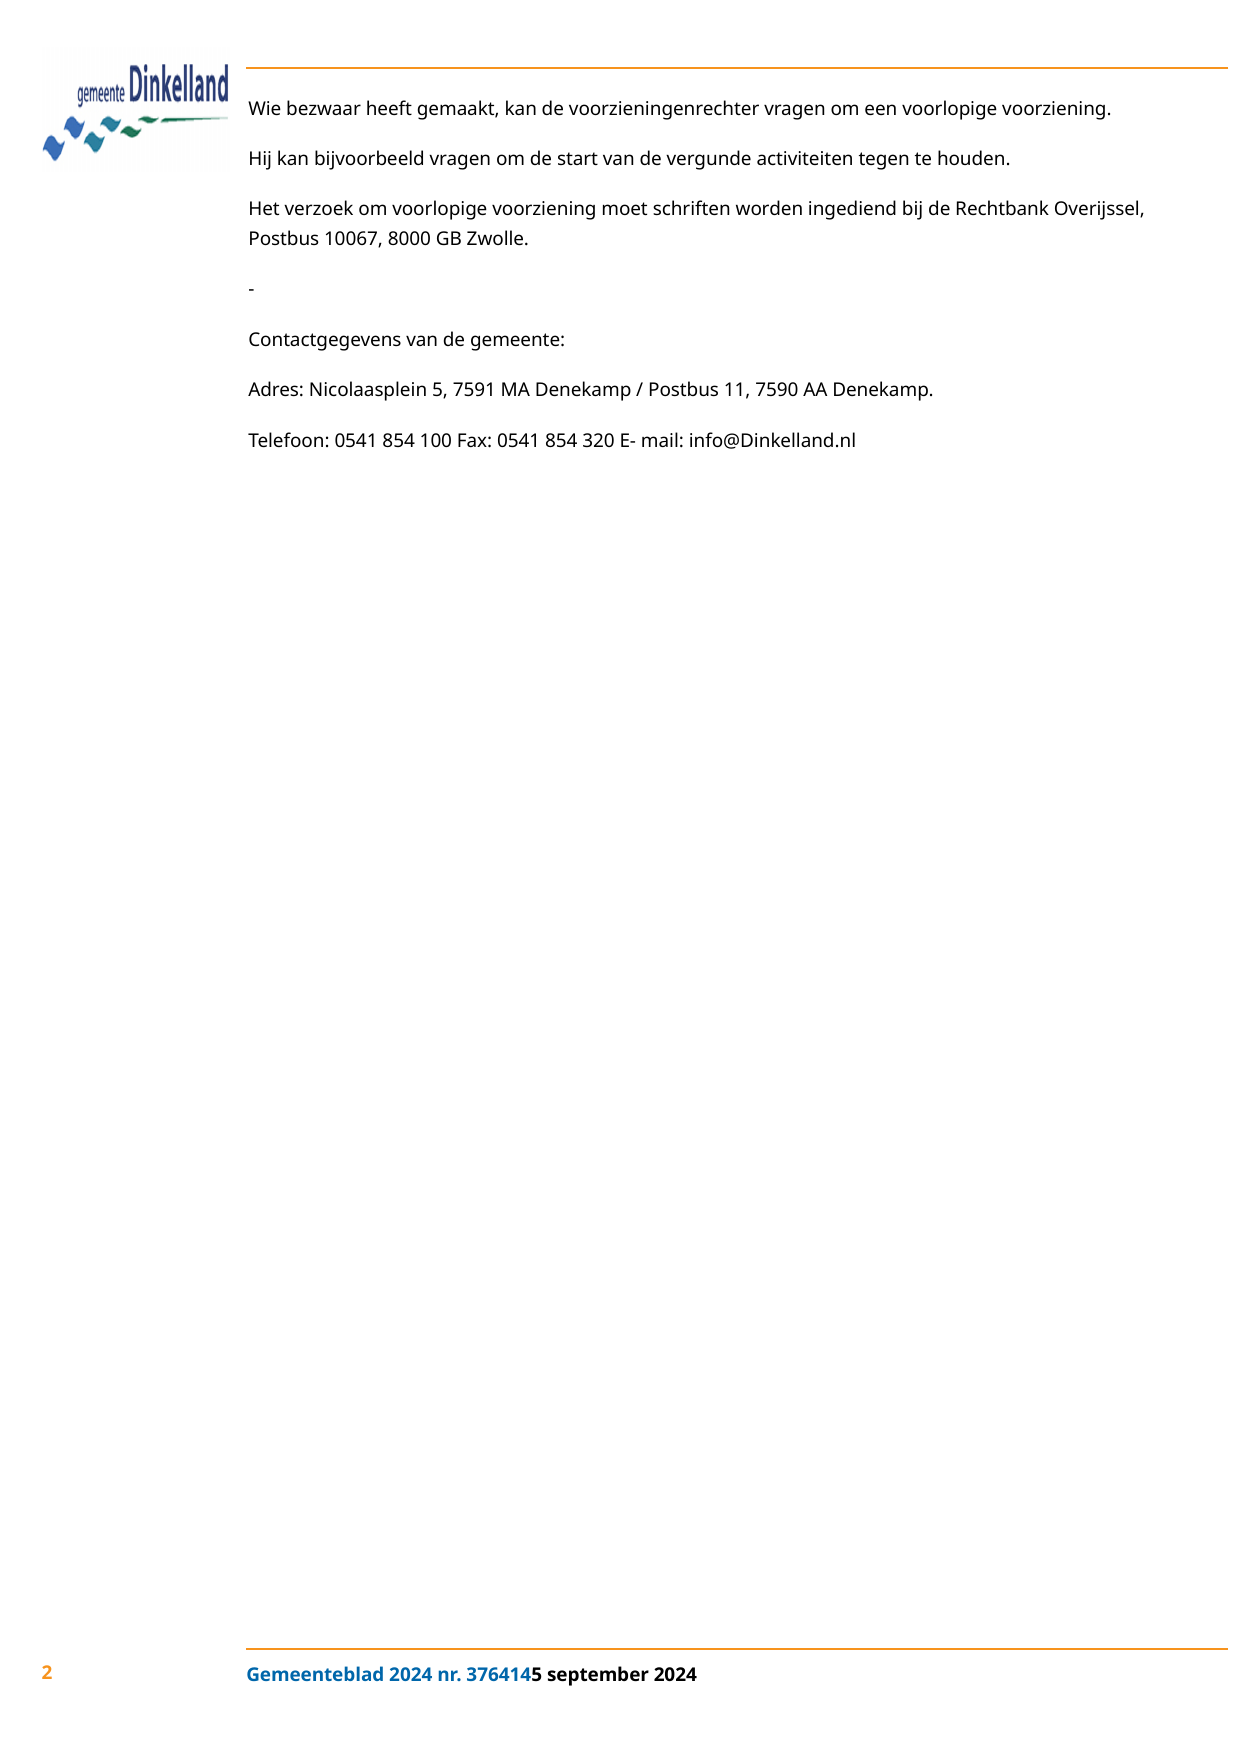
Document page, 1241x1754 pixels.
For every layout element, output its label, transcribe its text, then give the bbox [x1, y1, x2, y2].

text Wie bezwaar heeft gemaakt, kan de voorzieningenrechter vragen om een voorlopige voorziening. [248, 95, 1152, 121]
text Telefoon: 0541 854 100 Fax: 0541 854 320 E- mail: info@Dinkelland.nl [248, 427, 1152, 453]
text Het verzoek om voorlopige voorziening moet schriften worden ingediend bij de Rechtbank Overijssel, Postbus 10067, 8000 GB Zwolle. [248, 196, 1152, 251]
text Contactgegevens van de gemeente: [248, 326, 1152, 352]
picture [41, 47, 231, 172]
text Adres: Nicolaasplein 5, 7591 MA Denekamp / Postbus 11, 7590 AA Denekamp. [248, 376, 1152, 402]
text - [248, 276, 1152, 301]
text Hij kan bijvoorbeeld vragen om de start van de vergunde activiteiten tegen te houden. [248, 145, 1152, 171]
